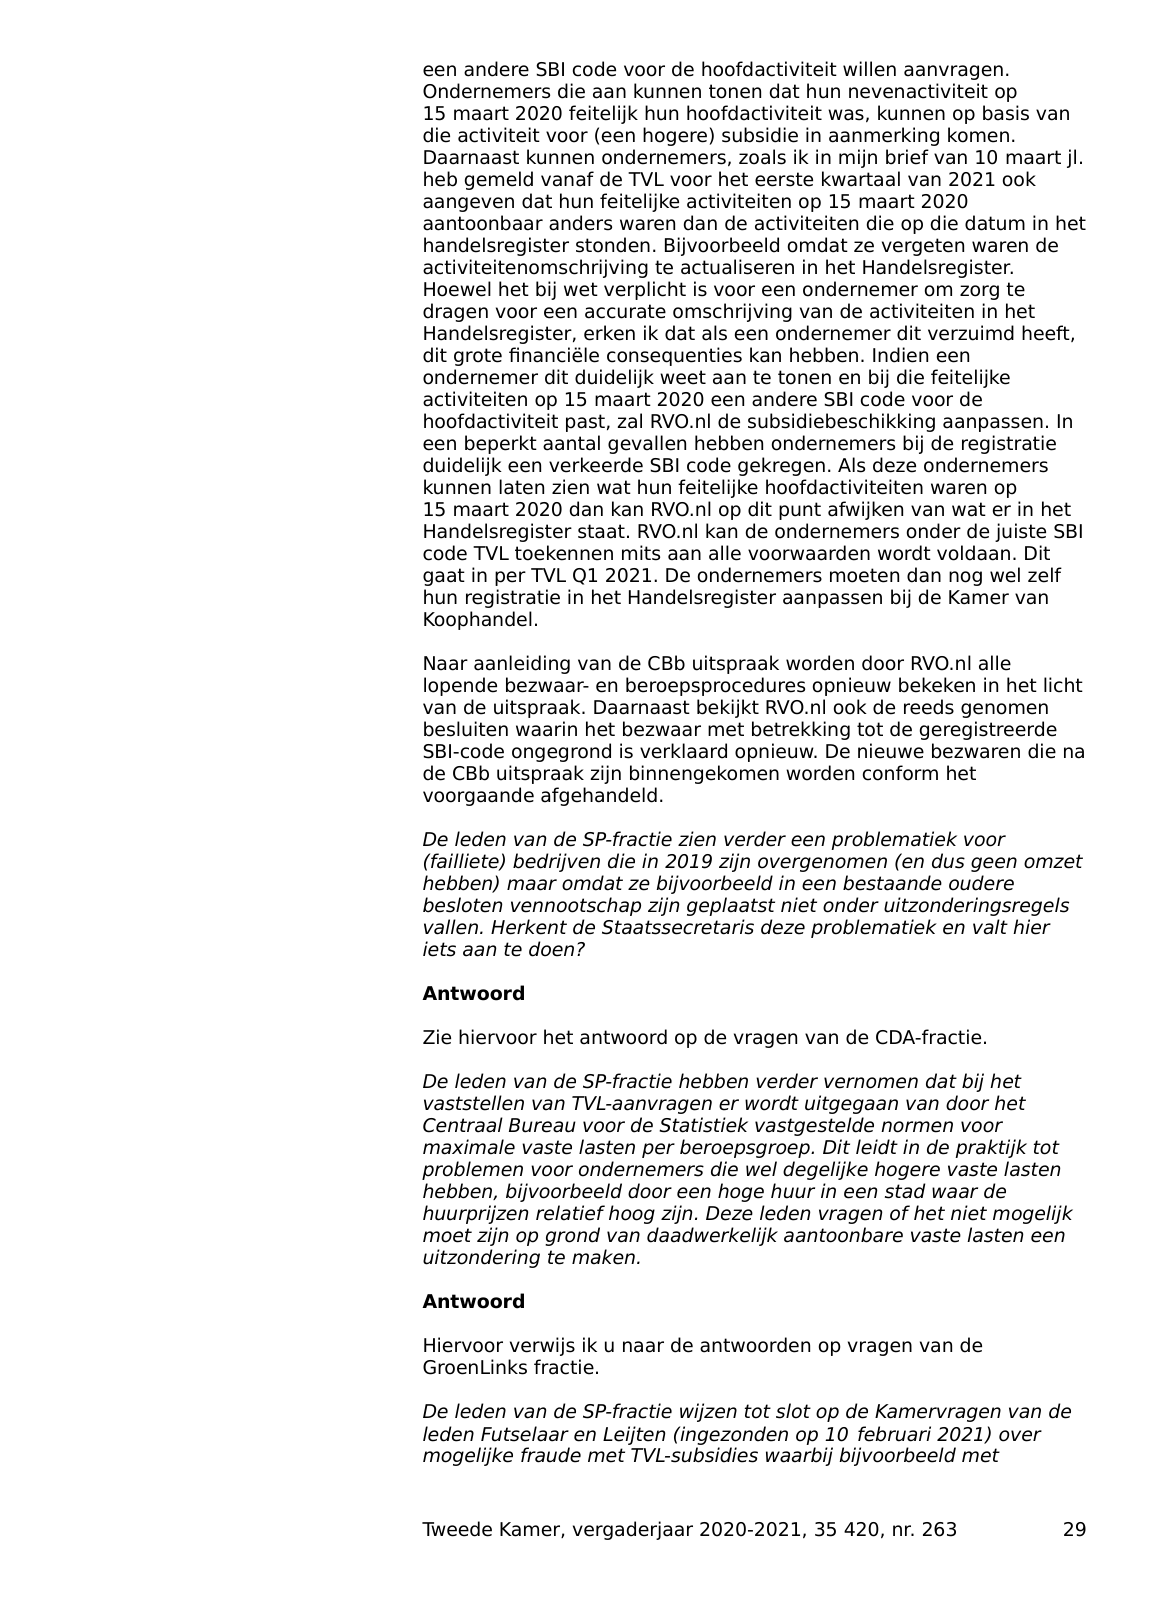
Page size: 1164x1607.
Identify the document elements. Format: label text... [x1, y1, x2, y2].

subtitle Antwoord [422, 983, 1087, 1005]
text Daarnaast kunnen ondernemers, zoals ik in mijn brief van 10 maart jl. heb gemeld vanaf de TVL voor het eerste kwartaal van 2021 ook aangeven dat hun feitelijke activiteiten op 15 maart 2020 aantoonbaar anders waren dan de activiteiten die op die datum in het handelsregister stonden. Bijvoorbeeld omdat ze vergeten waren de activiteitenomschrijving te actualiseren in het Handelsregister. Hoewel het bij wet verplicht is voor een ondernemer om zorg te dragen voor een accurate omschrijving van de activiteiten in het Handelsregister, erken ik dat als een ondernemer dit verzuimd heeft, dit grote financiële consequenties kan hebben. Indien een ondernemer dit duidelijk weet aan te tonen en bij die feitelijke activiteiten op 15 maart 2020 een andere SBI code voor de hoofdactiviteit past, zal RVO.nl de subsidiebeschikking aanpassen. In een beperkt aantal gevallen hebben ondernemers bij de registratie duidelijk een verkeerde SBI code gekregen. Als deze ondernemers kunnen laten zien wat hun feitelijke hoofdactiviteiten waren op 15 maart 2020 dan kan RVO.nl op dit punt afwijken van wat er in het Handelsregister staat. RVO.nl kan de ondernemers onder de juiste SBI code TVL toekennen mits aan alle voorwaarden wordt voldaan. Dit gaat in per TVL Q1 2021. De ondernemers moeten dan nog wel zelf hun registratie in het Handelsregister aanpassen bij de Kamer van Koophandel. [422, 147, 1087, 631]
text een andere SBI code voor de hoofdactiviteit willen aanvragen. Ondernemers die aan kunnen tonen dat hun nevenactiviteit op 15 maart 2020 feitelijk hun hoofdactiviteit was, kunnen op basis van die activiteit voor (een hogere) subsidie in aanmerking komen. [422, 59, 1087, 147]
text Zie hiervoor het antwoord op de vragen van de CDA-fractie. [422, 1027, 1087, 1049]
text Naar aanleiding van de CBb uitspraak worden door RVO.nl alle lopende bezwaar- en beroepsprocedures opnieuw bekeken in het licht van de uitspraak. Daarnaast bekijkt RVO.nl ook de reeds genomen besluiten waarin het bezwaar met betrekking tot de geregistreerde SBI-code ongegrond is verklaard opnieuw. De nieuwe bezwaren die na de CBb uitspraak zijn binnengekomen worden conform het voorgaande afgehandeld. [422, 653, 1087, 807]
text De leden van de SP-fractie wijzen tot slot op de Kamervragen van de leden Futselaar en Leijten (ingezonden op 10 februari 2021) over mogelijke fraude met TVL-subsidies waarbij bijvoorbeeld met [422, 1401, 1087, 1467]
text Hiervoor verwijs ik u naar de antwoorden op vragen van de GroenLinks fractie. [422, 1335, 1087, 1379]
subtitle Antwoord [422, 1291, 1087, 1313]
text De leden van de SP-fractie hebben verder vernomen dat bij het vaststellen van TVL-aanvragen er wordt uitgegaan van door het Centraal Bureau voor de Statistiek vastgestelde normen voor maximale vaste lasten per beroepsgroep. Dit leidt in de praktijk tot problemen voor ondernemers die wel degelijke hogere vaste lasten hebben, bijvoorbeeld door een hoge huur in een stad waar de huurprijzen relatief hoog zijn. Deze leden vragen of het niet mogelijk moet zijn op grond van daadwerkelijk aantoonbare vaste lasten een uitzondering te maken. [422, 1071, 1087, 1269]
text De leden van de SP-fractie zien verder een problematiek voor (failliete) bedrijven die in 2019 zijn overgenomen (en dus geen omzet hebben) maar omdat ze bijvoorbeeld in een bestaande oudere besloten vennootschap zijn geplaatst niet onder uitzonderingsregels vallen. Herkent de Staatssecretaris deze problematiek en valt hier iets aan te doen? [422, 829, 1087, 961]
